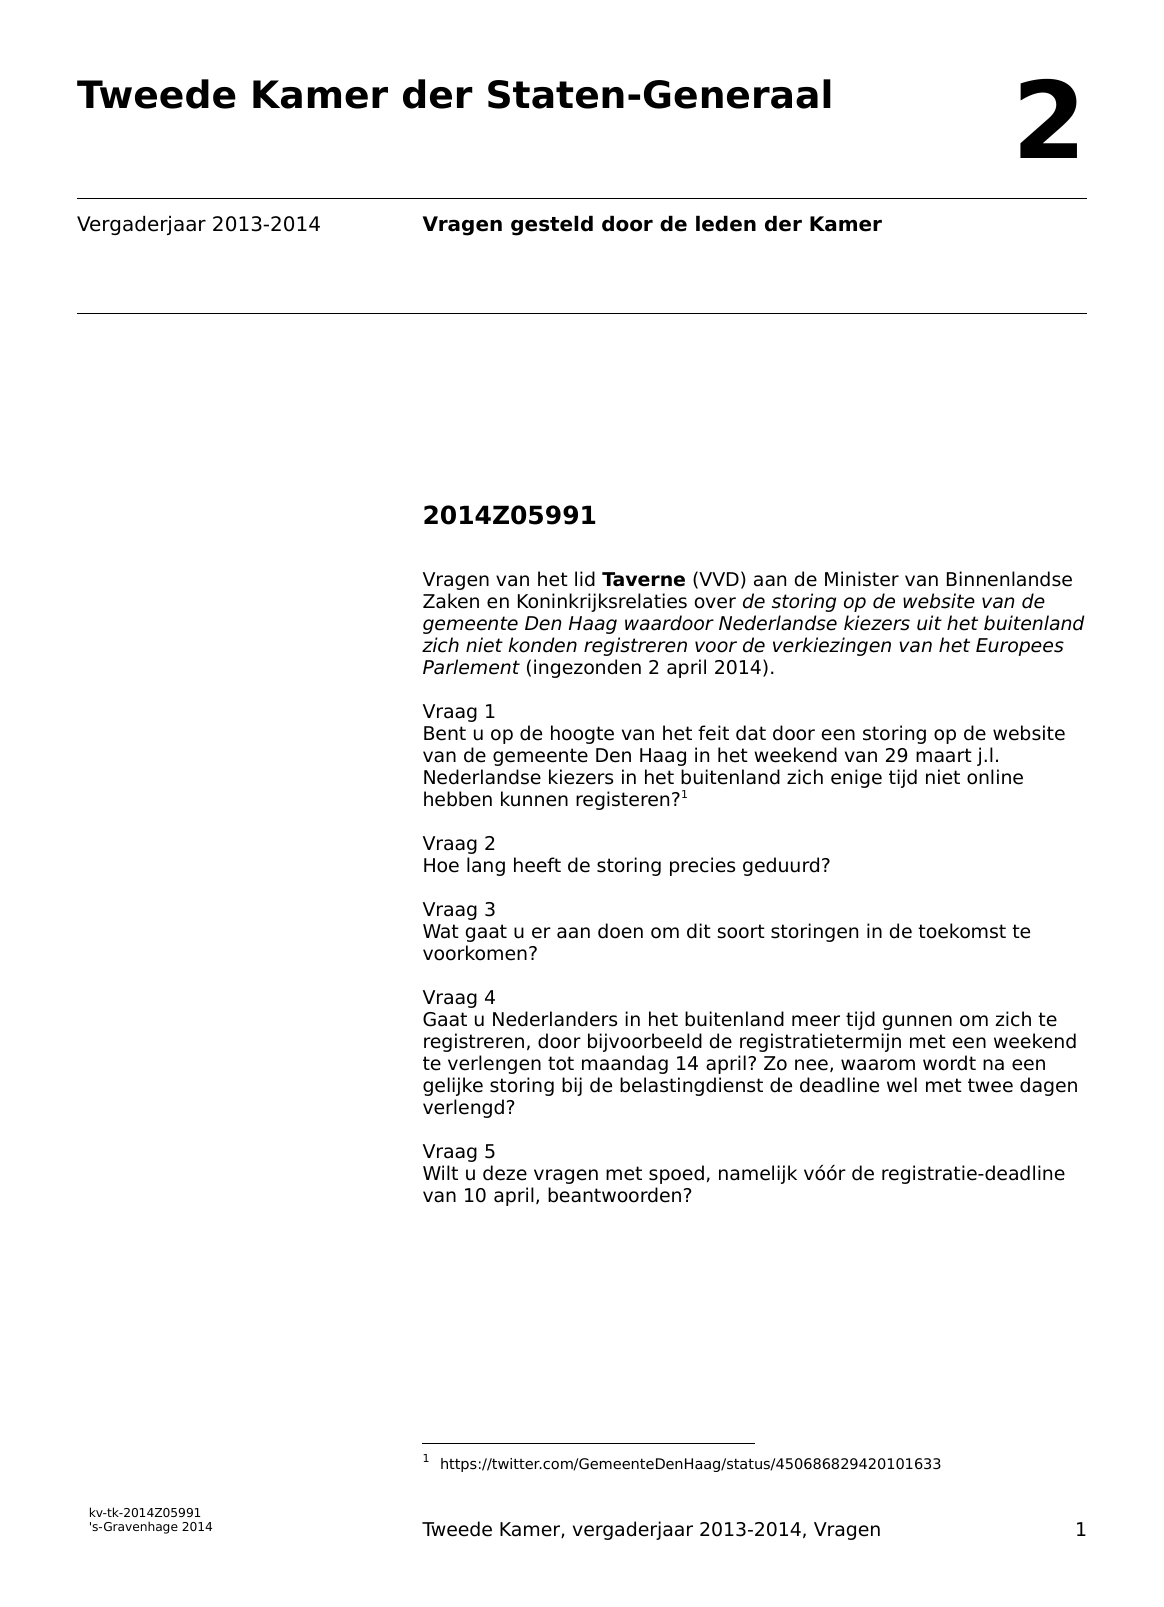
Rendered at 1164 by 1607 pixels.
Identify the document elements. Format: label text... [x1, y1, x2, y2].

text Bent u op de hoogte van het feit dat door een storing op de website van de gemeente Den Haag in het weekend van 29 maart j.l. Nederlandse kiezers in het buitenland zich enige tijd niet online hebben kunnen registeren? [422, 723, 1087, 811]
text Gaat u Nederlanders in het buitenland meer tijd gunnen om zich te registreren, door bijvoorbeeld de registratietermijn met een weekend te verlengen tot maandag 14 april? Zo nee, waarom wordt na een gelijke storing bij de belastingdienst de deadline wel met twee dagen verlengd? [422, 1009, 1087, 1119]
text 2014Z05991 [422, 501, 1087, 531]
text Hoe lang heeft de storing precies geduurd? [422, 855, 1087, 877]
text 's-Gravenhage 2014 [88, 1520, 323, 1534]
table_cell Vergaderjaar 2013-2014 [77, 199, 422, 313]
table_header 2 [886, 59, 1087, 198]
text Vragen van het lid Taverne (VVD) aan de Minister van Binnenlandse Zaken en Koninkrijksrelaties over de storing op de website van de gemeente Den Haag waardoor Nederlandse kiezers uit het buitenland zich niet konden registreren voor de verkiezingen van het Europees Parlement (ingezonden 2 april 2014). [422, 569, 1087, 679]
text Vraag 2 [422, 833, 1087, 855]
table_cell Vragen gesteld door de leden der Kamer [422, 199, 1087, 313]
text Vraag 3 [422, 899, 1087, 921]
table_header Tweede Kamer der Staten-Generaal [77, 59, 886, 198]
text kv-tk-2014Z05991 [88, 1506, 323, 1520]
text Wat gaat u er aan doen om dit soort storingen in de toekomst te voorkomen? [422, 921, 1087, 965]
text https://twitter.com/GemeenteDenHaag/status/450686829420101633 [422, 1452, 1087, 1474]
text Vraag 5 [422, 1141, 1087, 1163]
text Vraag 4 [422, 987, 1087, 1009]
text Wilt u deze vragen met spoed, namelijk vóór de registratie-deadline van 10 april, beantwoorden? [422, 1163, 1087, 1207]
text Vraag 1 [422, 701, 1087, 723]
